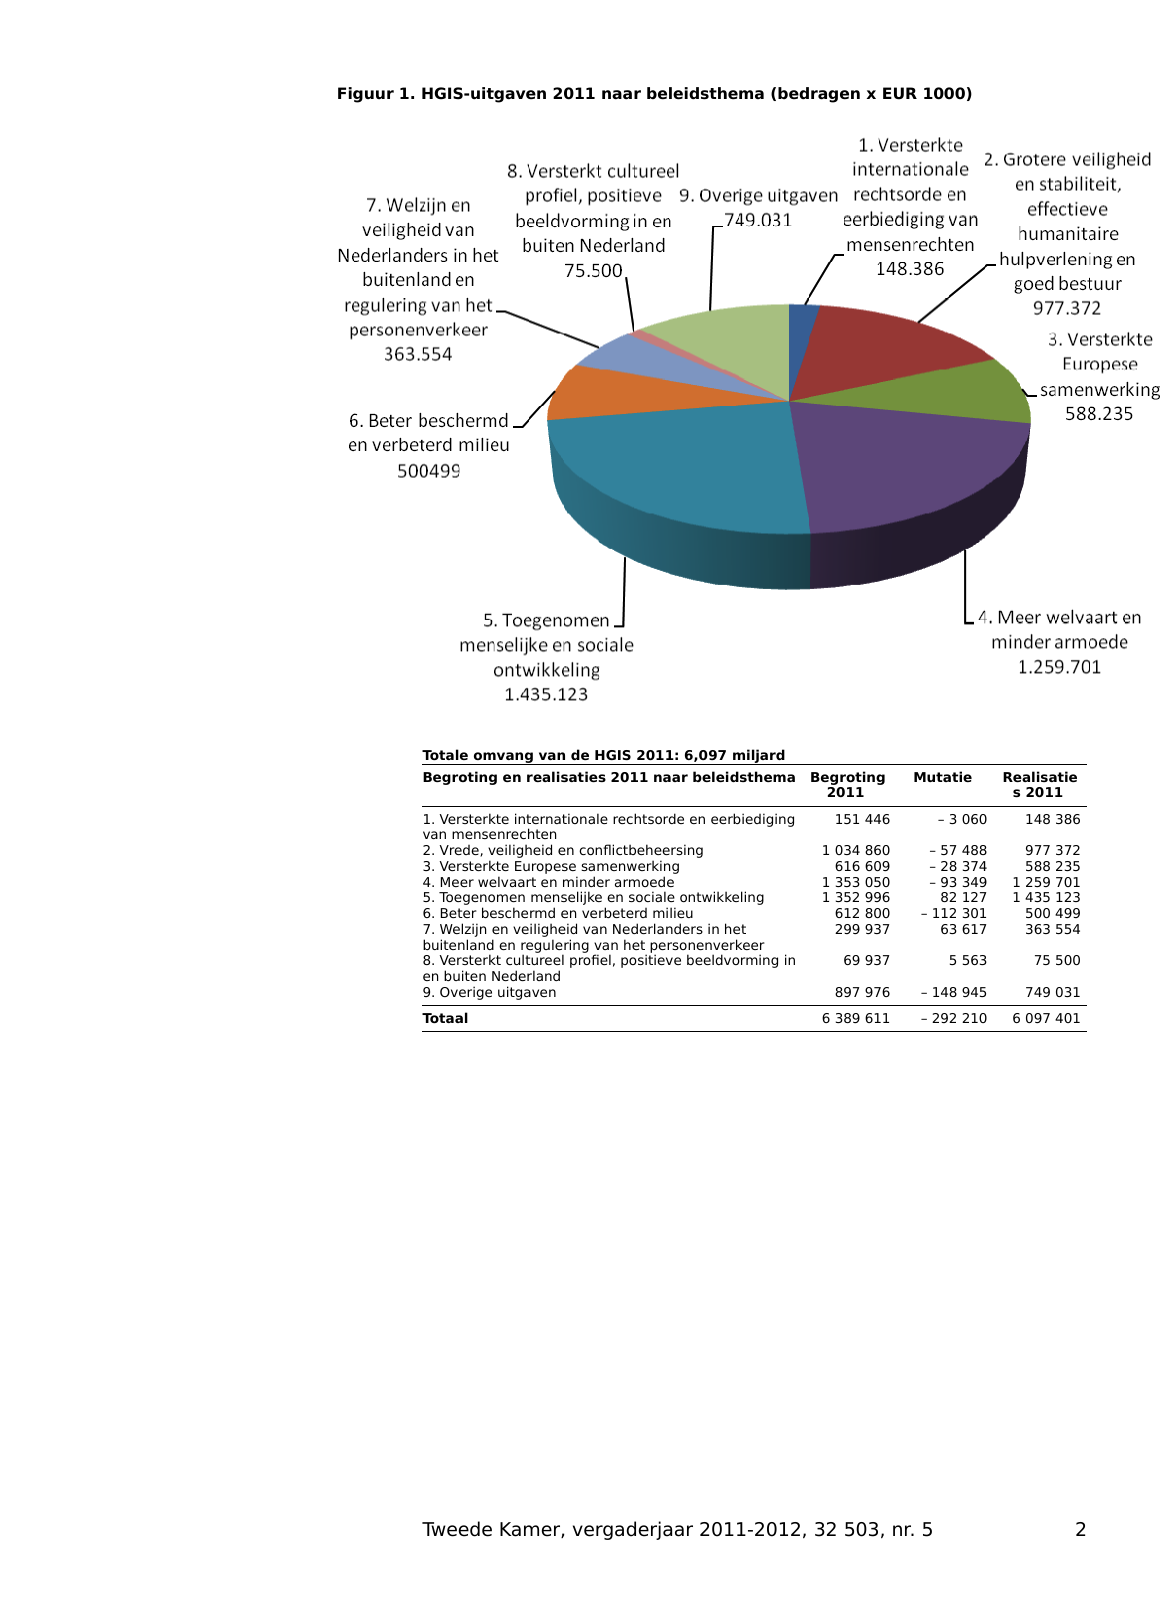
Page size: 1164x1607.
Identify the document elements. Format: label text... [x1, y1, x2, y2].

table_cell 69 937 [799, 953, 896, 984]
table_cell 363 554 [993, 922, 1087, 953]
table_cell 1 435 123 [993, 890, 1087, 906]
table_cell 500 499 [993, 906, 1087, 922]
table_cell Begroting en realisaties 2011 naar beleidsthema [422, 765, 799, 806]
table_cell 1 259 701 [993, 874, 1087, 890]
table_cell 9. Overige uitgaven [422, 985, 799, 1005]
table_cell 8. Versterkt cultureel profiel, positieve beeldvorming in en buiten Nederland [422, 953, 799, 984]
table_cell – 93 349 [896, 874, 993, 890]
table_cell 977 372 [993, 843, 1087, 859]
table_cell 1 353 050 [799, 874, 896, 890]
table_cell 588 235 [993, 859, 1087, 874]
picture [336, 137, 1164, 704]
table_cell 5. Toegenomen menselijke en sociale ontwikkeling [422, 890, 799, 906]
table_cell Begroting 2011 [799, 765, 896, 806]
table_cell 6 097 401 [993, 1006, 1087, 1031]
table_cell 612 800 [799, 906, 896, 922]
table_cell 3. Versterkte Europese samenwerking [422, 859, 799, 874]
table_cell – 57 488 [896, 843, 993, 859]
table_cell – 112 301 [896, 906, 993, 922]
table_header Totale omvang van de HGIS 2011: 6,097 miljard [422, 748, 1087, 764]
table_cell 75 500 [993, 953, 1087, 984]
table_cell 1 034 860 [799, 843, 896, 859]
table_cell 1 352 996 [799, 890, 896, 906]
table_cell 7. Welzijn en veiligheid van Nederlanders in het buitenland en regulering van het personenverkeer [422, 922, 799, 953]
table_cell 749 031 [993, 985, 1087, 1005]
table_cell Realisaties 2011 [993, 765, 1087, 806]
table_cell 6. Beter beschermd en verbeterd milieu [422, 906, 799, 922]
table_cell – 28 374 [896, 859, 993, 874]
table_cell Totaal [422, 1006, 799, 1031]
table_cell Mutatie [896, 765, 993, 806]
table_cell 148 386 [993, 807, 1087, 843]
table_cell 616 609 [799, 859, 896, 874]
table_cell 63 617 [896, 922, 993, 953]
text Figuur 1. HGIS-uitgaven 2011 naar beleidsthema (bedragen x EUR 1000) [337, 85, 1163, 103]
table_cell – 292 210 [896, 1006, 993, 1031]
table_cell 6 389 611 [799, 1006, 896, 1031]
table_cell 5 563 [896, 953, 993, 984]
table_cell 151 446 [799, 807, 896, 843]
table_cell 1. Versterkte internationale rechtsorde en eerbiediging van mensenrechten [422, 807, 799, 843]
table_cell 2. Vrede, veiligheid en conflictbeheersing [422, 843, 799, 859]
table_cell 4. Meer welvaart en minder armoede [422, 874, 799, 890]
table_cell 82 127 [896, 890, 993, 906]
table_cell 299 937 [799, 922, 896, 953]
table_cell – 148 945 [896, 985, 993, 1005]
table_cell 897 976 [799, 985, 896, 1005]
table_cell – 3 060 [896, 807, 993, 843]
